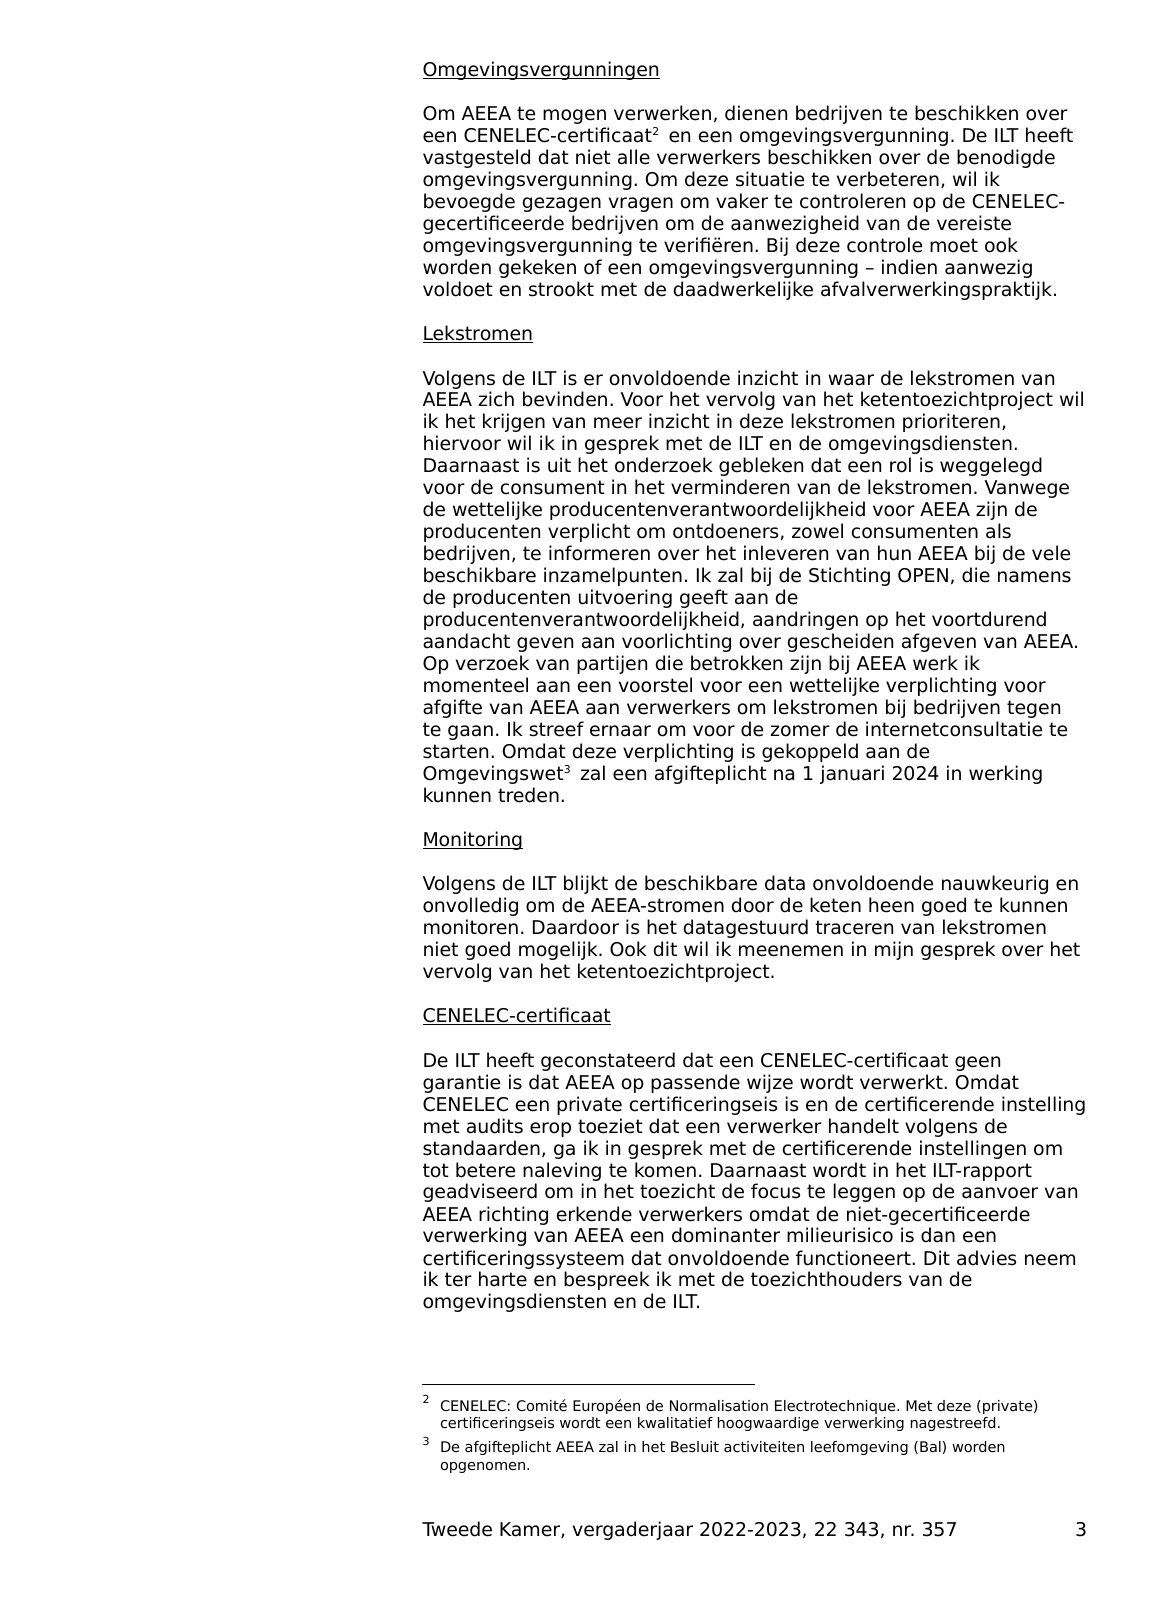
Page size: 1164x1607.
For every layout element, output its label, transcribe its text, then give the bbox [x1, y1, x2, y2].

text CENELEC: Comité Européen de Normalisation Electrotechnique. Met deze (private) certificeringseis wordt een kwalitatief hoogwaardige verwerking nagestreefd. [422, 1393, 1087, 1432]
subtitle Omgevingsvergunningen [422, 59, 1087, 81]
text Volgens de ILT is er onvoldoende inzicht in waar de lekstromen van AEEA zich bevinden. Voor het vervolg van het ketentoezichtproject wil ik het krijgen van meer inzicht in deze lekstromen prioriteren, hiervoor wil ik in gesprek met de ILT en de omgevingsdiensten. Daarnaast is uit het onderzoek gebleken dat een rol is weggelegd voor de consument in het verminderen van de lekstromen. Vanwege de wettelijke producentenverantwoordelijkheid voor AEEA zijn de producenten verplicht om ontdoeners, zowel consumenten als bedrijven, te informeren over het inleveren van hun AEEA bij de vele beschikbare inzamelpunten. Ik zal bij de Stichting OPEN, die namens de producenten uitvoering geeft aan de producentenverantwoordelijkheid, aandringen op het voortdurend aandacht geven aan voorlichting over gescheiden afgeven van AEEA. Op verzoek van partijen die betrokken zijn bij AEEA werk ik momenteel aan een voorstel voor een wettelijke verplichting voor afgifte van AEEA aan verwerkers om lekstromen bij bedrijven tegen te gaan. Ik streef ernaar om voor de zomer de internetconsultatie te starten. Omdat deze verplichting is gekoppeld aan de Omgevingswet zal een afgifteplicht na 1 januari 2024 in werking kunnen treden. [422, 367, 1087, 807]
text De afgifteplicht AEEA zal in het Besluit activiteiten leefomgeving (Bal) worden opgenomen. [422, 1435, 1087, 1474]
text Om AEEA te mogen verwerken, dienen bedrijven te beschikken over een CENELEC-certificaat en een omgevingsvergunning. De ILT heeft vastgesteld dat niet alle verwerkers beschikken over de benodigde omgevingsvergunning. Om deze situatie te verbeteren, wil ik bevoegde gezagen vragen om vaker te controleren op de CENELEC-gecertificeerde bedrijven om de aanwezigheid van de vereiste omgevingsvergunning te verifiëren. Bij deze controle moet ook worden gekeken of een omgevingsvergunning – indien aanwezig voldoet en strookt met de daadwerkelijke afvalverwerkingspraktijk. [422, 103, 1087, 301]
subtitle Monitoring [422, 829, 1087, 851]
text De ILT heeft geconstateerd dat een CENELEC-certificaat geen garantie is dat AEEA op passende wijze wordt verwerkt. Omdat CENELEC een private certificeringseis is en de certificerende instelling met audits erop toeziet dat een verwerker handelt volgens de standaarden, ga ik in gesprek met de certificerende instellingen om tot betere naleving te komen. Daarnaast wordt in het ILT-rapport geadviseerd om in het toezicht de focus te leggen op de aanvoer van AEEA richting erkende verwerkers omdat de niet-gecertificeerde verwerking van AEEA een dominanter milieurisico is dan een certificeringssysteem dat onvoldoende functioneert. Dit advies neem ik ter harte en bespreek ik met de toezichthouders van de omgevingsdiensten en de ILT. [422, 1049, 1087, 1313]
text Volgens de ILT blijkt de beschikbare data onvoldoende nauwkeurig en onvolledig om de AEEA-stromen door de keten heen goed te kunnen monitoren. Daardoor is het datagestuurd traceren van lekstromen niet goed mogelijk. Ook dit wil ik meenemen in mijn gesprek over het vervolg van het ketentoezichtproject. [422, 873, 1087, 983]
subtitle Lekstromen [422, 323, 1087, 345]
subtitle CENELEC-certificaat [422, 1005, 1087, 1027]
